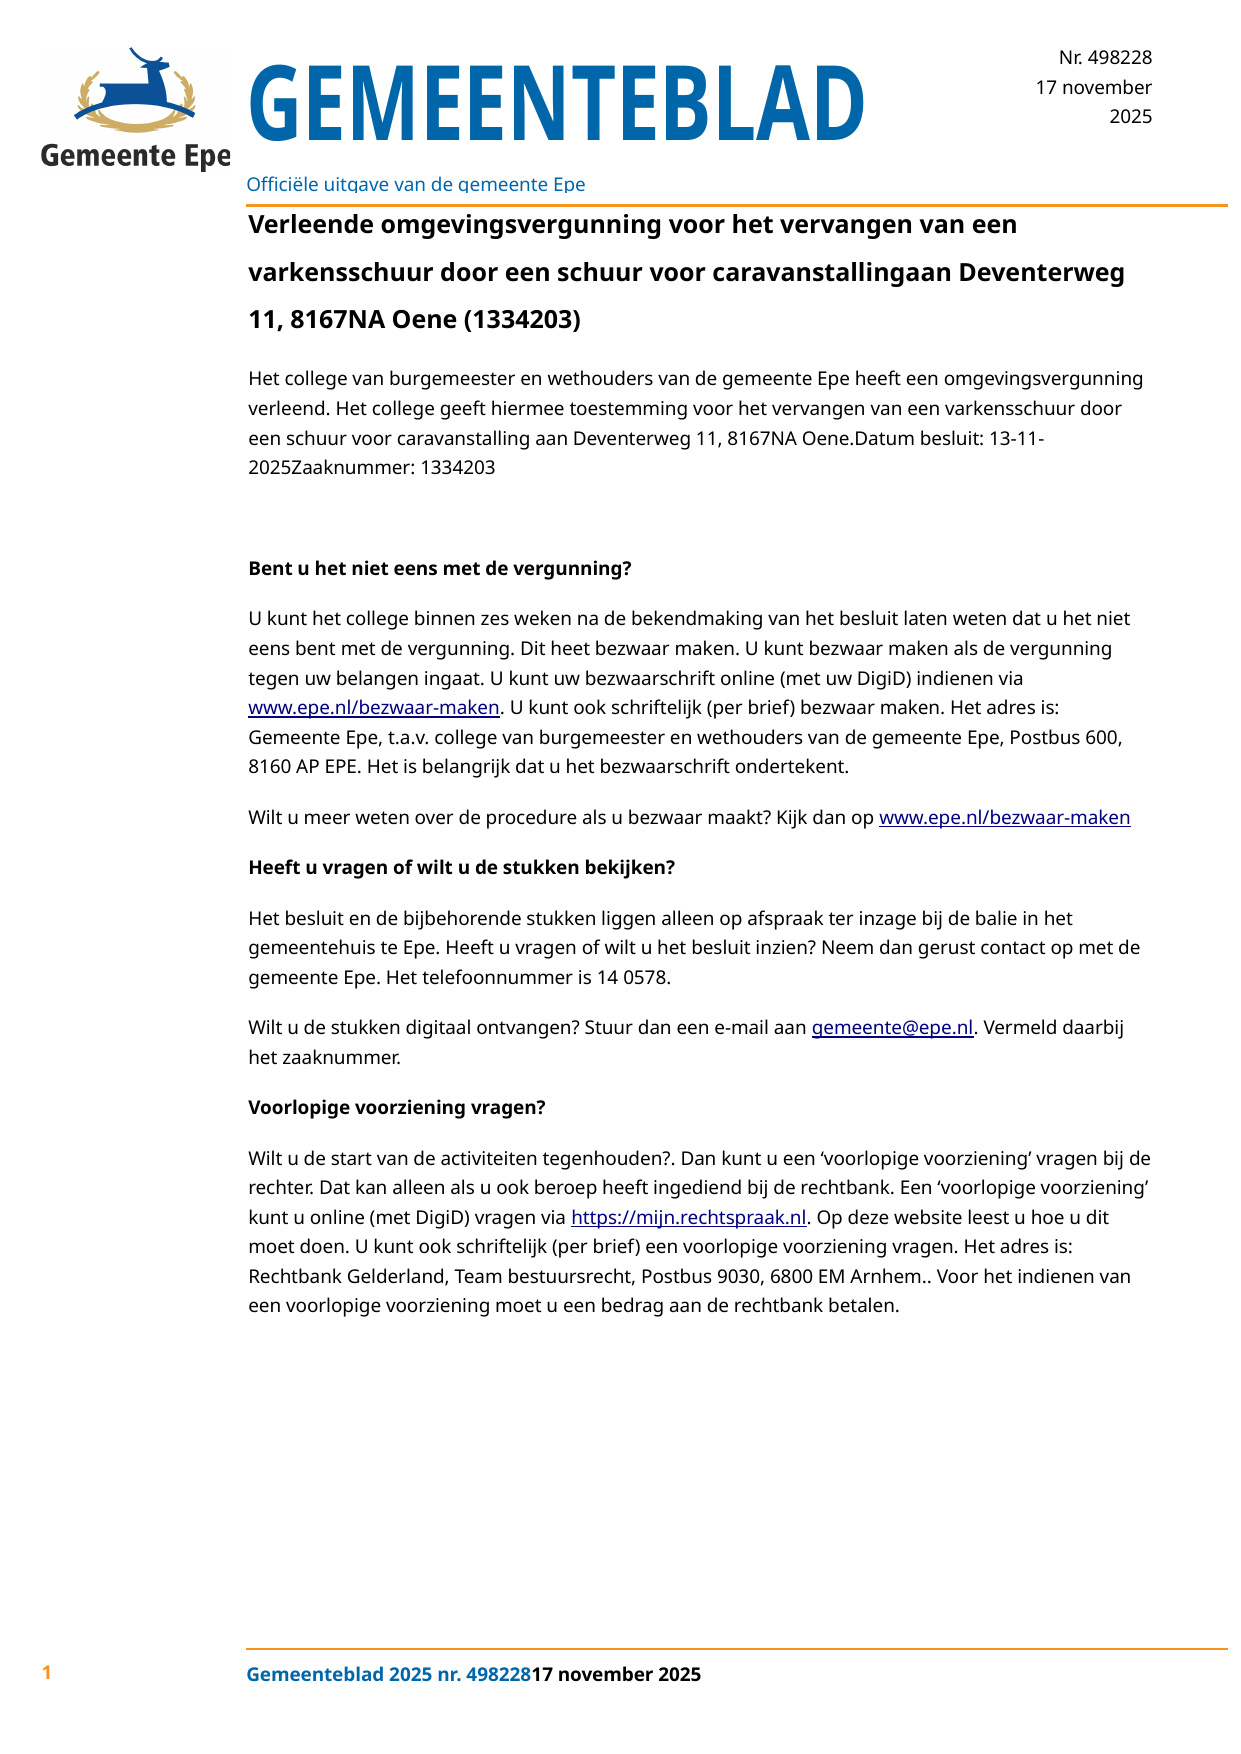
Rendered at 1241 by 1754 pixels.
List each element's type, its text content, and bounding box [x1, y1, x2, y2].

text Bent u het niet eens met de vergunning? [248, 555, 1152, 581]
text Het college van burgemeester en wethouders van de gemeente Epe heeft een omgevingsvergunning verleend. Het college geeft hiermee toestemming voor het vervangen van een varkensschuur door een schuur voor caravanstalling aan Deventerweg 11, 8167NA Oene.Datum besluit: 13-11-2025Zaaknummer: 1334203 [248, 366, 1152, 480]
text Verleende omgevingsvergunning voor het vervangen van een varkensschuur door een schuur voor caravanstallingaan Deventerweg 11, 8167NA Oene (1334203) [248, 207, 1152, 336]
text Wilt u de start van de activiteiten tegenhouden?. Dan kunt u een ‘voorlopige voorziening’ vragen bij de rechter. Dat kan alleen als u ook beroep heeft ingediend bij de rechtbank. Een ‘voorlopige voorziening’ kunt u online (met DigiD) vragen via https://mijn.rechtspraak.nl. Op deze website leest u hoe u dit moet doen. U kunt ook schriftelijk (per brief) een voorlopige voorziening vragen. Het adres is: Rechtbank Gelderland, Team bestuursrecht, Postbus 9030, 6800 EM Arnhem.. Voor het indienen van een voorlopige voorziening moet u een bedrag aan de rechtbank betalen. [248, 1145, 1152, 1318]
text Het besluit en de bijbehorende stukken liggen alleen op afspraak ter inzage bij de balie in het gemeentehuis te Epe. Heeft u vragen of wilt u het besluit inzien? Neem dan gerust contact op met de gemeente Epe. Het telefoonnummer is 14 0578. [248, 905, 1152, 989]
text Wilt u meer weten over de procedure als u bezwaar maakt? Kijk dan op www.epe.nl/bezwaar-maken [248, 804, 1152, 829]
text U kunt het college binnen zes weken na de bekendmaking van het besluit laten weten dat u het niet eens bent met de vergunning. Dit heet bezwaar maken. U kunt bezwaar maken als de vergunning tegen uw belangen ingaat. U kunt uw bezwaarschrift online (met uw DigiD) indienen via www.epe.nl/bezwaar-maken. U kunt ook schriftelijk (per brief) bezwaar maken. Het adres is: Gemeente Epe, t.a.v. college van burgemeester en wethouders van de gemeente Epe, Postbus 600, 8160 AP EPE. Het is belangrijk dat u het bezwaarschrift ondertekent. [248, 606, 1152, 779]
text Voorlopige voorziening vragen? [248, 1094, 1152, 1120]
text Wilt u de stukken digitaal ontvangen? Stuur dan een e-mail aan gemeente@epe.nl. Vermeld daarbij het zaaknummer. [248, 1014, 1152, 1069]
text Heeft u vragen of wilt u de stukken bekijken? [248, 854, 1152, 880]
picture [41, 47, 231, 172]
